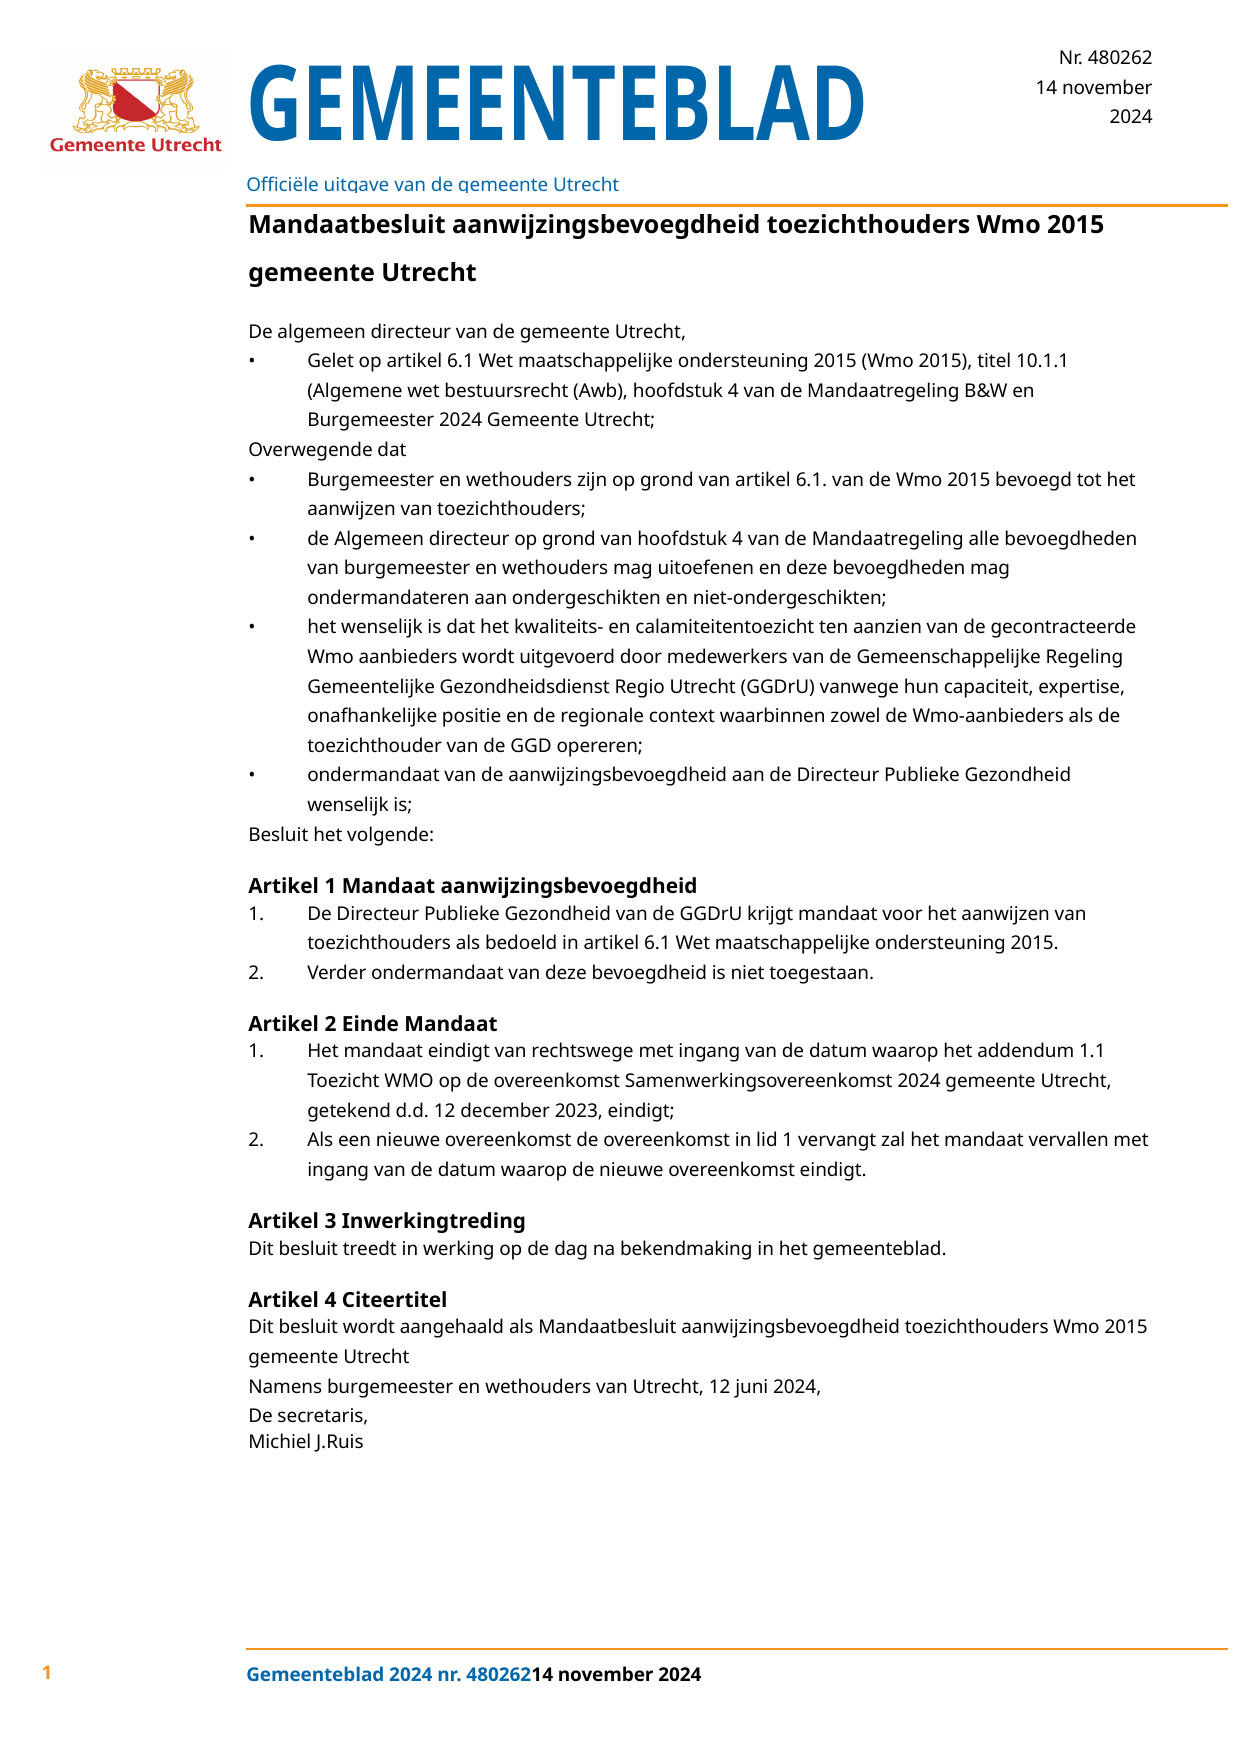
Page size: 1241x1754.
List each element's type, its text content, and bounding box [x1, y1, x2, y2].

list de Algemeen directeur op grond van hoofdstuk 4 van de Mandaatregeling alle bevoegdheden van burgemeester en wethouders mag uitoefenen en deze bevoegdheden mag ondermandateren aan ondergeschikten en niet-ondergeschikten; [248, 525, 1152, 610]
text De algemeen directeur van de gemeente Utrecht, [248, 318, 1152, 344]
text Namens burgemeester en wethouders van Utrecht, 12 juni 2024, [248, 1373, 1152, 1399]
text Artikel 4 Citeertitel [248, 1285, 1152, 1314]
text Artikel 3 Inwerkingtreding [248, 1206, 1152, 1235]
text Michiel J.Ruis [248, 1428, 1152, 1454]
picture [41, 47, 231, 172]
list Verder ondermandaat van deze bevoegdheid is niet toegestaan. [248, 959, 1152, 984]
list Het mandaat eindigt van rechtswege met ingang van de datum waarop het addendum 1.1 Toezicht WMO op de overeenkomst Samenwerkingsovereenkomst 2024 gemeente Utrecht, getekend d.d. 12 december 2023, eindigt; [248, 1038, 1152, 1123]
text Artikel 2 Einde Mandaat [248, 1009, 1152, 1038]
text Overwegende dat [248, 436, 1152, 462]
text Besluit het volgende: [248, 821, 1152, 847]
list het wenselijk is dat het kwaliteits- en calamiteitentoezicht ten aanzien van de gecontracteerde Wmo aanbieders wordt uitgevoerd door medewerkers van de Gemeenschappelijke Regeling Gemeentelijke Gezondheidsdienst Regio Utrecht (GGDrU) vanwege hun capaciteit, expertise, onafhankelijke positie en de regionale context waarbinnen zowel de Wmo-aanbieders als de toezichthouder van de GGD opereren; [248, 614, 1152, 758]
list Gelet op artikel 6.1 Wet maatschappelijke ondersteuning 2015 (Wmo 2015), titel 10.1.1 (Algemene wet bestuursrecht (Awb), hoofdstuk 4 van de Mandaatregeling B&W en Burgemeester 2024 Gemeente Utrecht; [248, 347, 1152, 432]
text Dit besluit treedt in werking op de dag na bekendmaking in het gemeenteblad. [248, 1235, 1152, 1261]
text Artikel 1 Mandaat aanwijzingsbevoegdheid [248, 871, 1152, 900]
list De Directeur Publieke Gezondheid van de GGDrU krijgt mandaat voor het aanwijzen van toezichthouders als bedoeld in artikel 6.1 Wet maatschappelijke ondersteuning 2015. [248, 900, 1152, 955]
text Mandaatbesluit aanwijzingsbevoegdheid toezichthouders Wmo 2015 gemeente Utrecht [248, 207, 1152, 288]
list ondermandaat van de aanwijzingsbevoegdheid aan de Directeur Publieke Gezondheid wenselijk is; [248, 762, 1152, 817]
text Dit besluit wordt aangehaald als Mandaatbesluit aanwijzingsbevoegdheid toezichthouders Wmo 2015 gemeente Utrecht [248, 1314, 1152, 1369]
list Burgemeester en wethouders zijn op grond van artikel 6.1. van de Wmo 2015 bevoegd tot het aanwijzen van toezichthouders; [248, 466, 1152, 521]
text De secretaris, [248, 1402, 1152, 1428]
list Als een nieuwe overeenkomst de overeenkomst in lid 1 vervangt zal het mandaat vervallen met ingang van de datum waarop de nieuwe overeenkomst eindigt. [248, 1126, 1152, 1182]
